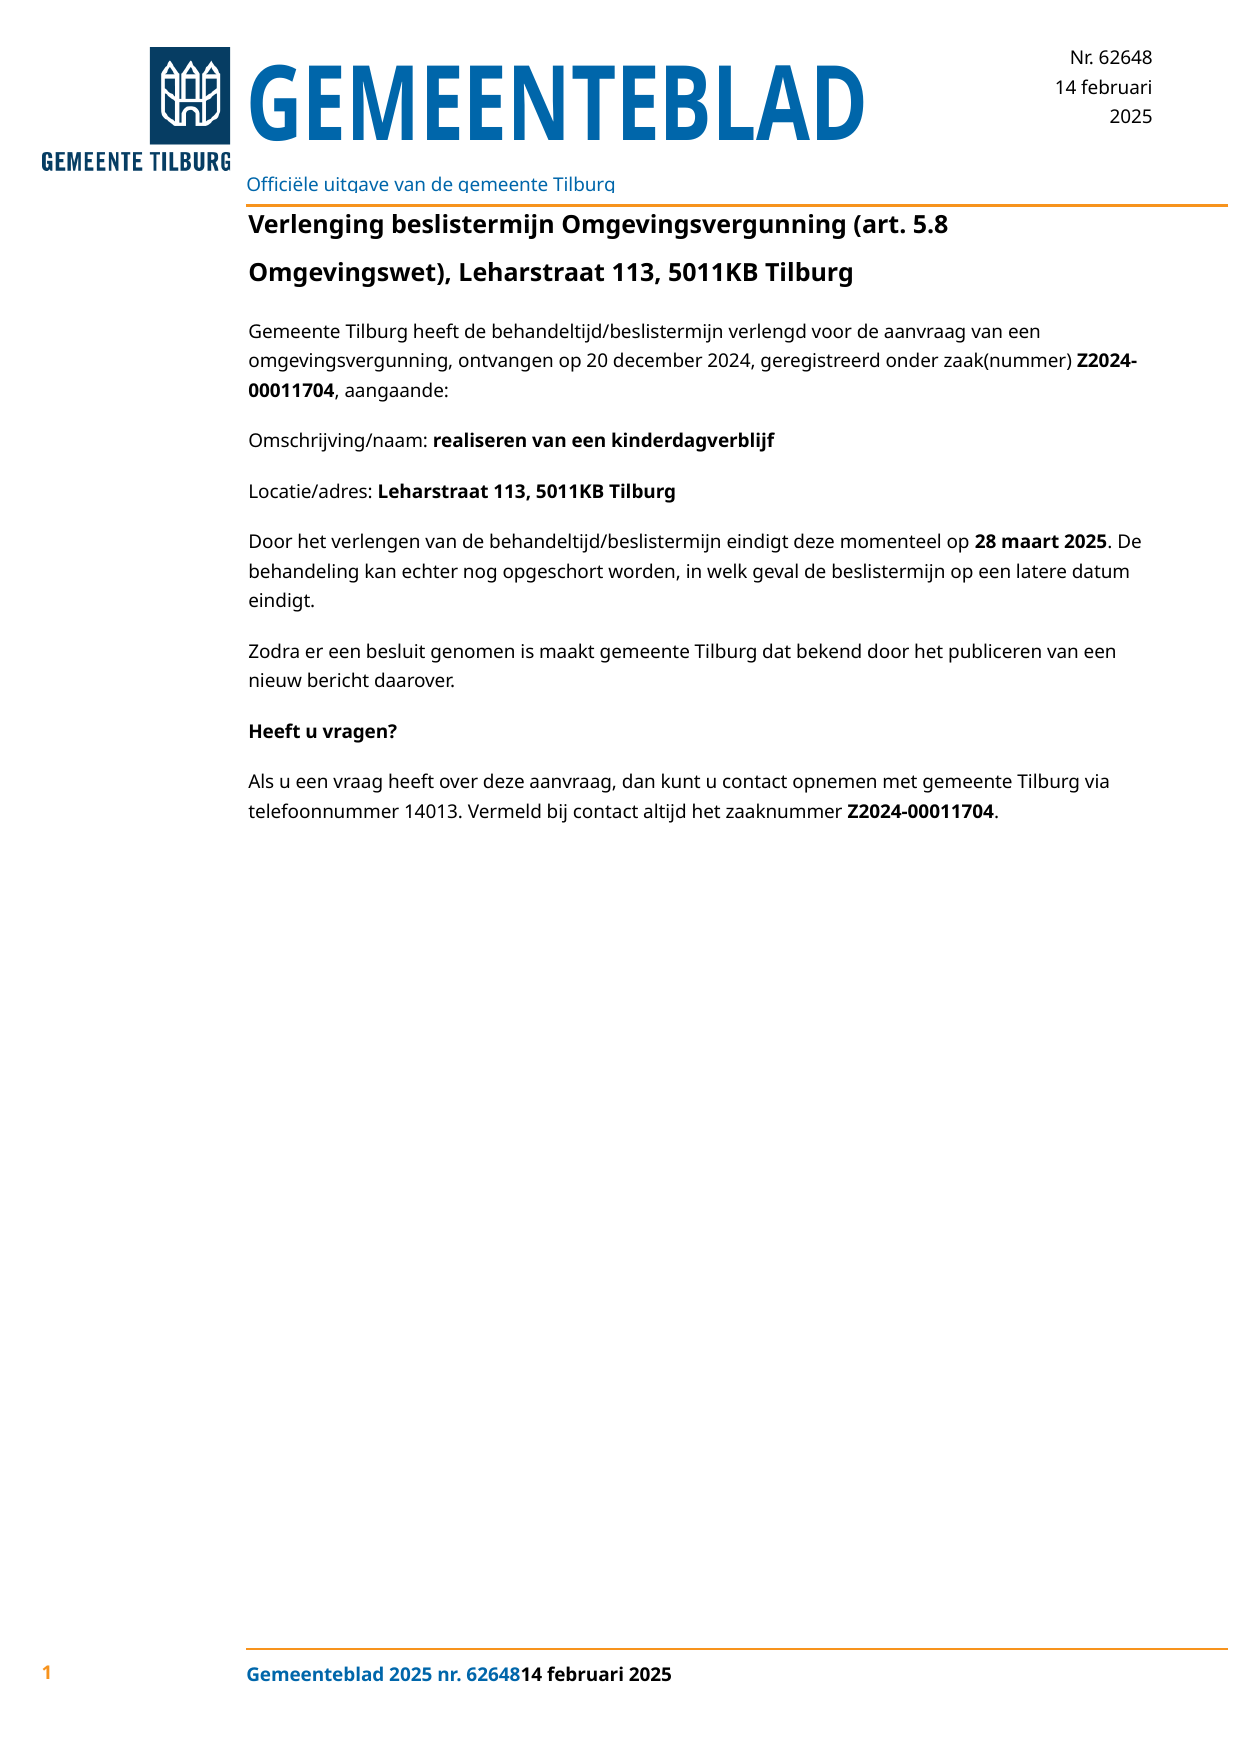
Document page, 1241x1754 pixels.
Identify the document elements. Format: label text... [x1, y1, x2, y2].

text Door het verlengen van de behandeltijd/beslistermijn eindigt deze momenteel op 28 maart 2025. De behandeling kan echter nog opgeschort worden, in welk geval de beslistermijn op een latere datum eindigt. [248, 528, 1152, 613]
text Gemeente Tilburg heeft de behandeltijd/beslistermijn verlengd voor de aanvraag van een omgevingsvergunning, ontvangen op 20 december 2024, geregistreerd onder zaak(nummer) Z2024-00011704, aangaande: [248, 318, 1152, 403]
text Heeft u vragen? [248, 718, 1152, 744]
text Verlenging beslistermijn Omgevingsvergunning (art. 5.8 Omgevingswet), Leharstraat 113, 5011KB Tilburg [248, 207, 1152, 288]
text Zodra er een besluit genomen is maakt gemeente Tilburg dat bekend door het publiceren van een nieuw bericht daarover. [248, 638, 1152, 693]
picture [41, 47, 231, 172]
text Als u een vraag heeft over deze aanvraag, dan kunt u contact opnemen met gemeente Tilburg via telefoonnummer 14013. Vermeld bij contact altijd het zaaknummer Z2024-00011704. [248, 768, 1152, 824]
text Locatie/adres: Leharstraat 113, 5011KB Tilburg [248, 478, 1152, 504]
text Omschrijving/naam: realiseren van een kinderdagverblijf [248, 427, 1152, 453]
